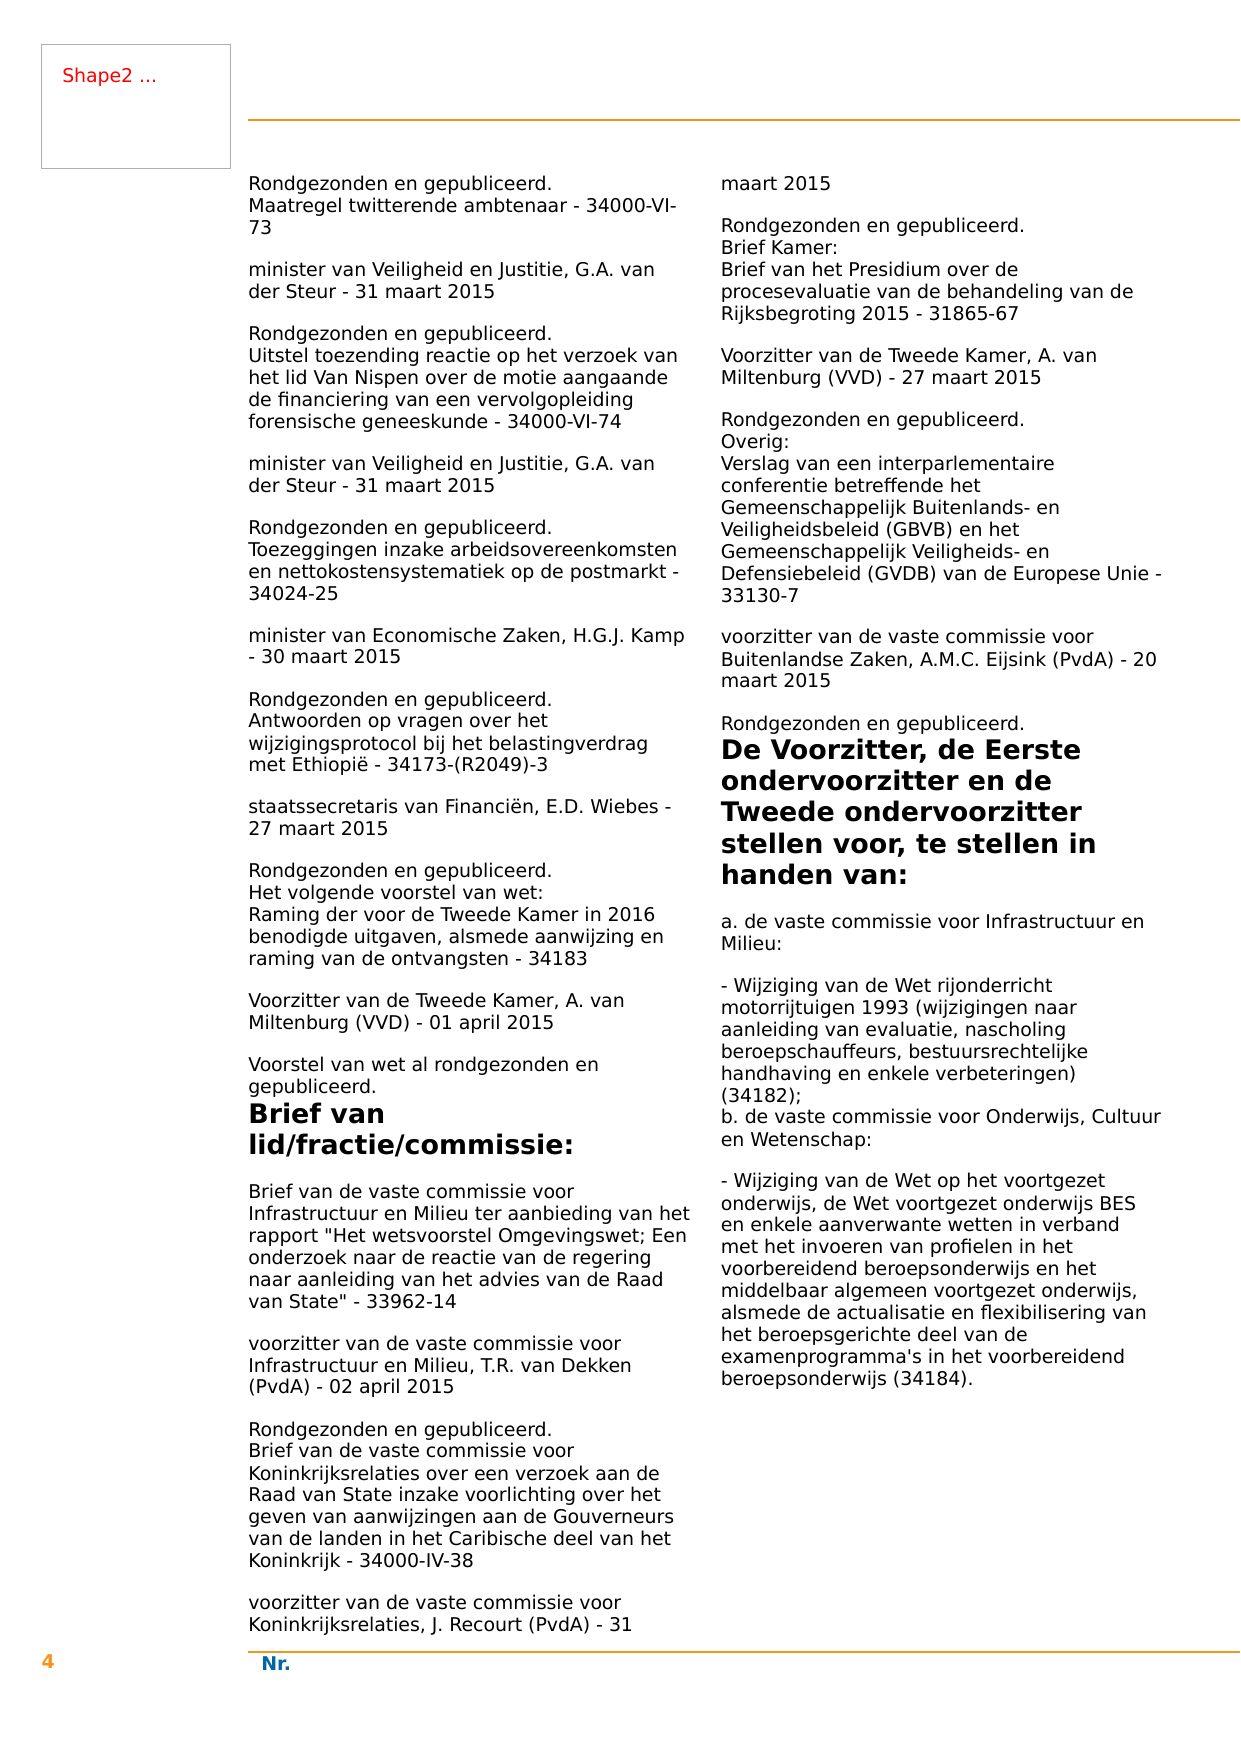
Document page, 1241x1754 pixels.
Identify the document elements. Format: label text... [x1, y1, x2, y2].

text a. de vaste commissie voor Infrastructuur en Milieu: [721, 911, 1163, 954]
text Rondgezonden en gepubliceerd. [248, 323, 691, 345]
text minister van Veiligheid en Justitie, G.A. van der Steur - 31 maart 2015 [248, 453, 691, 497]
text Brief van de vaste commissie voor Infrastructuur en Milieu ter aanbieding van het rapport "Het wetsvoorstel Omgevingswet; Een onderzoek naar de reactie van de regering naar aanleiding van het advies van de Raad van State" - 33962-14 [248, 1181, 691, 1312]
text Brief Kamer: [721, 237, 1163, 259]
text Raming der voor de Tweede Kamer in 2016 benodigde uitgaven, alsmede aanwijzing en raming van de ontvangsten - 34183 [248, 904, 691, 970]
text Rondgezonden en gepubliceerd. [248, 517, 691, 538]
text Overig: [721, 431, 1163, 453]
text Rondgezonden en gepubliceerd. [248, 860, 691, 882]
text voorzitter van de vaste commissie voor Buitenlandse Zaken, A.M.C. Eijsink (PvdA) - 20 maart 2015 [721, 626, 1163, 692]
text minister van Economische Zaken, H.G.J. Kamp - 30 maart 2015 [248, 624, 691, 668]
text Uitstel toezending reactie op het verzoek van het lid Van Nispen over de motie aangaande de financiering van een vervolgopleiding forensische geneeskunde - 34000-VI-74 [248, 345, 691, 433]
text Voorzitter van de Tweede Kamer, A. van Miltenburg (VVD) - 01 april 2015 [248, 990, 691, 1034]
text Het volgende voorstel van wet: [248, 882, 691, 904]
text Rondgezonden en gepubliceerd. [721, 712, 1163, 734]
text Rondgezonden en gepubliceerd. [248, 173, 691, 195]
text b. de vaste commissie voor Onderwijs, Cultuur en Wetenschap: [721, 1106, 1163, 1150]
text Voorzitter van de Tweede Kamer, A. van Miltenburg (VVD) - 27 maart 2015 [721, 345, 1163, 389]
text Verslag van een interparlementaire conferentie betreffende het Gemeenschappelijk Buitenlands- en Veiligheidsbeleid (GBVB) en het Gemeenschappelijk Veiligheids- en Defensiebeleid (GVDB) van de Europese Unie - 33130-7 [721, 453, 1163, 606]
text Rondgezonden en gepubliceerd. [248, 688, 691, 710]
text voorzitter van de vaste commissie voor Infrastructuur en Milieu, T.R. van Dekken (PvdA) - 02 april 2015 [248, 1332, 691, 1398]
text Rondgezonden en gepubliceerd. [721, 409, 1163, 431]
text staatssecretaris van Financiën, E.D. Wiebes - 27 maart 2015 [248, 796, 691, 840]
text minister van Veiligheid en Justitie, G.A. van der Steur - 31 maart 2015 [248, 259, 691, 303]
text maart 2015 [721, 173, 1163, 195]
text Rondgezonden en gepubliceerd. [248, 1418, 691, 1440]
text Voorstel van wet al rondgezonden en gepubliceerd. [248, 1054, 691, 1098]
text Toezeggingen inzake arbeidsovereenkomsten en nettokostensystematiek op de postmarkt - 34024-25 [248, 538, 691, 604]
text - Wijziging van de Wet rijonderricht motorrijtuigen 1993 (wijzigingen naar aanleiding van evaluatie, nascholing beroepschauffeurs, bestuursrechtelijke handhaving en enkele verbeteringen) (34182); [721, 974, 1163, 1106]
text voorzitter van de vaste commissie voor Koninkrijksrelaties, J. Recourt (PvdA) - 31 [248, 1592, 691, 1636]
text Antwoorden op vragen over het wijzigingsprotocol bij het belastingverdrag met Ethiopië - 34173-(R2049)-3 [248, 710, 691, 776]
title De Voorzitter, de Eerste ondervoorzitter en de Tweede ondervoorzitter stellen voor, te stellen in handen van: [721, 734, 1163, 891]
text Brief van de vaste commissie voor Koninkrijksrelaties over een verzoek aan de Raad van State inzake voorlichting over het geven van aanwijzingen aan de Gouverneurs van de landen in het Caribische deel van het Koninkrijk - 34000-IV-38 [248, 1440, 691, 1572]
text Rondgezonden en gepubliceerd. [721, 215, 1163, 237]
text Maatregel twitterende ambtenaar - 34000-VI-73 [248, 195, 691, 239]
title Brief van lid/fractie/commissie: [248, 1098, 691, 1161]
text - Wijziging van de Wet op het voortgezet onderwijs, de Wet voortgezet onderwijs BES en enkele aanverwante wetten in verband met het invoeren van profielen in het voorbereidend beroepsonderwijs en het middelbaar algemeen voortgezet onderwijs, alsmede de actualisatie en flexibilisering van het beroepsgerichte deel van de examenprogramma's in het voorbereidend beroepsonderwijs (34184). [721, 1170, 1163, 1390]
text Brief van het Presidium over de procesevaluatie van de behandeling van de Rijksbegroting 2015 - 31865-67 [721, 259, 1163, 325]
